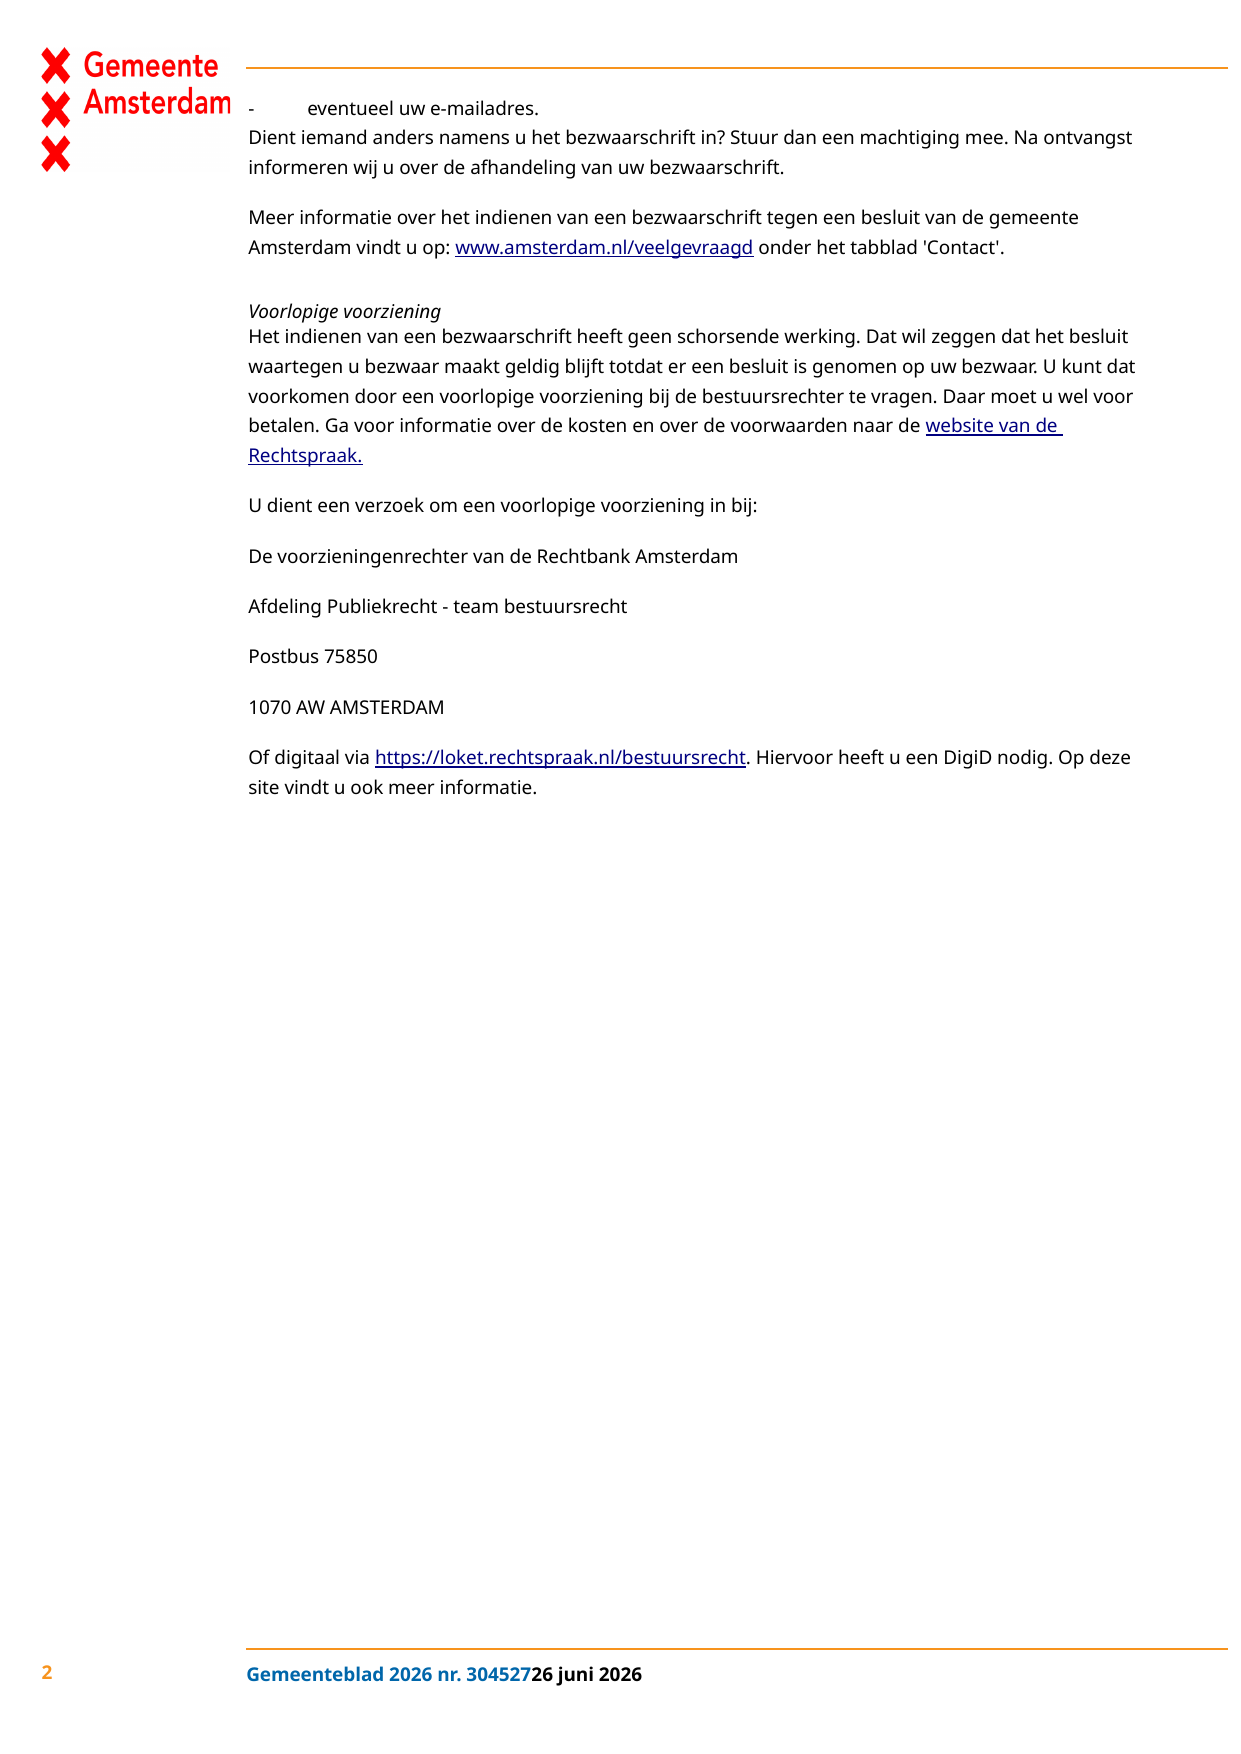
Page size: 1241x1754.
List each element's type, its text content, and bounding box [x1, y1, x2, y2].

text Afdeling Publiekrecht - team bestuursrecht [248, 593, 1152, 619]
text Meer informatie over het indienen van een bezwaarschrift tegen een besluit van de gemeente Amsterdam vindt u op: www.amsterdam.nl/veelgevraagd onder het tabblad 'Contact'. [248, 204, 1152, 260]
text Het indienen van een bezwaarschrift heeft geen schorsende werking. Dat wil zeggen dat het besluit waartegen u bezwaar maakt geldig blijft totdat er een besluit is genomen op uw bezwaar. U kunt dat voorkomen door een voorlopige voorziening bij de bestuursrechter te vragen. Daar moet u wel voor betalen. Ga voor informatie over de kosten en over de voorwaarden naar de website van de Rechtspraak. [248, 324, 1152, 468]
text U dient een verzoek om een voorlopige voorziening in bij: [248, 492, 1152, 518]
text Of digitaal via https://loket.rechtspraak.nl/bestuursrecht. Hiervoor heeft u een DigiD nodig. Op deze site vindt u ook meer informatie. [248, 744, 1152, 800]
text De voorzieningenrechter van de Rechtbank Amsterdam [248, 543, 1152, 568]
list eventueel uw e-mailadres. [248, 95, 1152, 121]
text Voorlopige voorziening [248, 298, 1152, 324]
picture [41, 47, 231, 172]
text Postbus 75850 [248, 644, 1152, 669]
text 1070 AW AMSTERDAM [248, 694, 1152, 720]
text Dient iemand anders namens u het bezwaarschrift in? Stuur dan een machtiging mee. Na ontvangst informeren wij u over de afhandeling van uw bezwaarschrift. [248, 124, 1152, 180]
